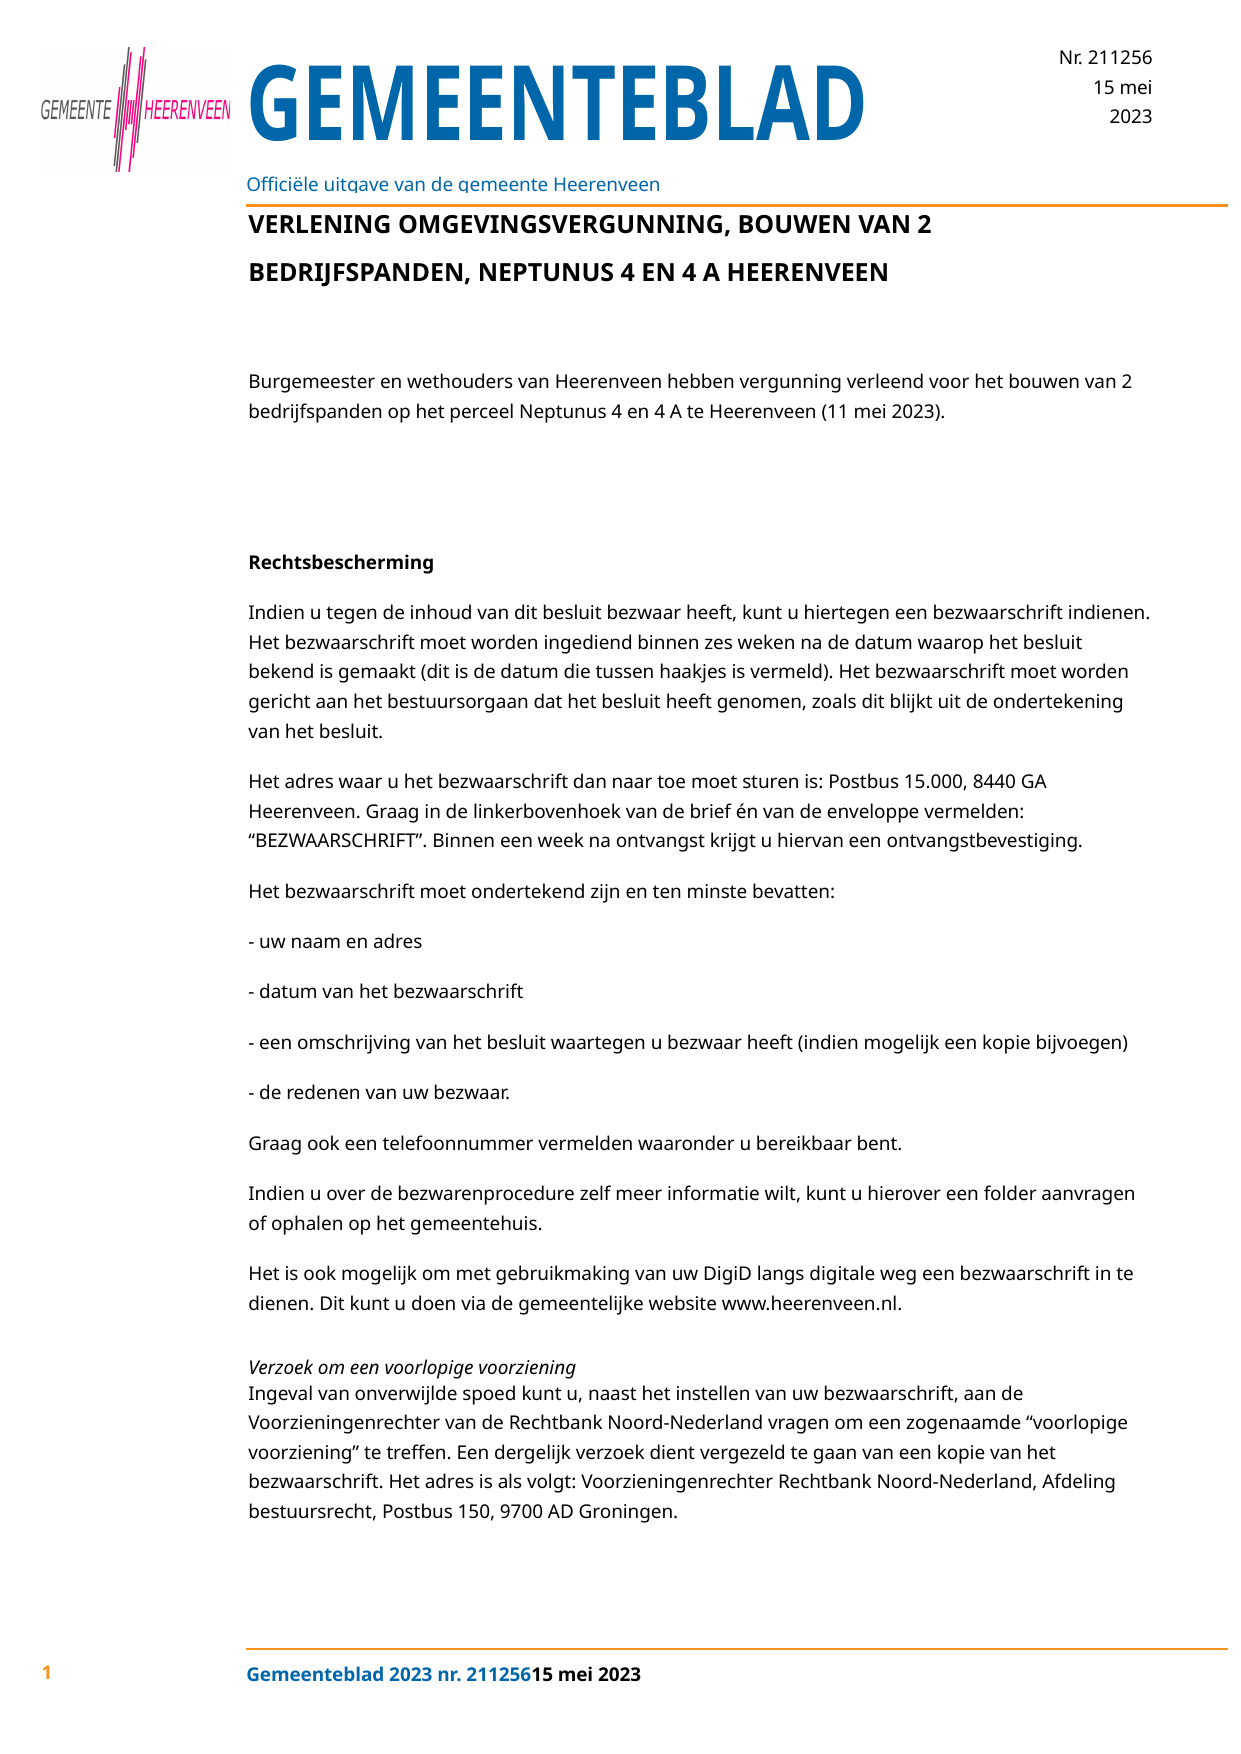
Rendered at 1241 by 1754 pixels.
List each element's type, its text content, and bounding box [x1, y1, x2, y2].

text Indien u over de bezwarenprocedure zelf meer informatie wilt, kunt u hierover een folder aanvragen of ophalen op het gemeentehuis. [248, 1180, 1152, 1236]
text Het bezwaarschrift moet ondertekend zijn en ten minste bevatten: [248, 878, 1152, 904]
text Verzoek om een voorlopige voorziening [248, 1354, 1152, 1380]
text Burgemeester en wethouders van Heerenveen hebben vergunning verleend voor het bouwen van 2 bedrijfspanden op het perceel Neptunus 4 en 4 A te Heerenveen (11 mei 2023). [248, 368, 1152, 424]
text - een omschrijving van het besluit waartegen u bezwaar heeft (indien mogelijk een kopie bijvoegen) [248, 1029, 1152, 1055]
picture [41, 47, 231, 172]
text Rechtsbescherming [248, 549, 1152, 575]
text Ingeval van onverwijlde spoed kunt u, naast het instellen van uw bezwaarschrift, aan de Voorzieningenrechter van de Rechtbank Noord-Nederland vragen om een zogenaamde “voorlopige voorziening” te treffen. Een dergelijk verzoek dient vergezeld te gaan van een kopie van het bezwaarschrift. Het adres is als volgt: Voorzieningenrechter Rechtbank Noord-Nederland, Afdeling bestuursrecht, Postbus 150, 9700 AD Groningen. [248, 1380, 1152, 1524]
text - uw naam en adres [248, 928, 1152, 954]
text VERLENING OMGEVINGSVERGUNNING, BOUWEN VAN 2 BEDRIJFSPANDEN, NEPTUNUS 4 EN 4 A HEERENVEEN [248, 207, 1152, 288]
text Indien u tegen de inhoud van dit besluit bezwaar heeft, kunt u hiertegen een bezwaarschrift indienen. Het bezwaarschrift moet worden ingediend binnen zes weken na de datum waarop het besluit bekend is gemaakt (dit is de datum die tussen haakjes is vermeld). Het bezwaarschrift moet worden gericht aan het bestuursorgaan dat het besluit heeft genomen, zoals dit blijkt uit de ondertekening van het besluit. [248, 599, 1152, 744]
text - datum van het bezwaarschrift [248, 979, 1152, 1004]
text Graag ook een telefoonnummer vermelden waaronder u bereikbaar bent. [248, 1130, 1152, 1156]
text - de redenen van uw bezwaar. [248, 1079, 1152, 1105]
text Het adres waar u het bezwaarschrift dan naar toe moet sturen is: Postbus 15.000, 8440 GA Heerenveen. Graag in de linkerbovenhoek van de brief én van de enveloppe vermelden: “BEZWAARSCHRIFT”. Binnen een week na ontvangst krijgt u hiervan een ontvangstbevestiging. [248, 768, 1152, 853]
text Het is ook mogelijk om met gebruikmaking van uw DigiD langs digitale weg een bezwaarschrift in te dienen. Dit kunt u doen via de gemeentelijke website www.heerenveen.nl. [248, 1260, 1152, 1316]
